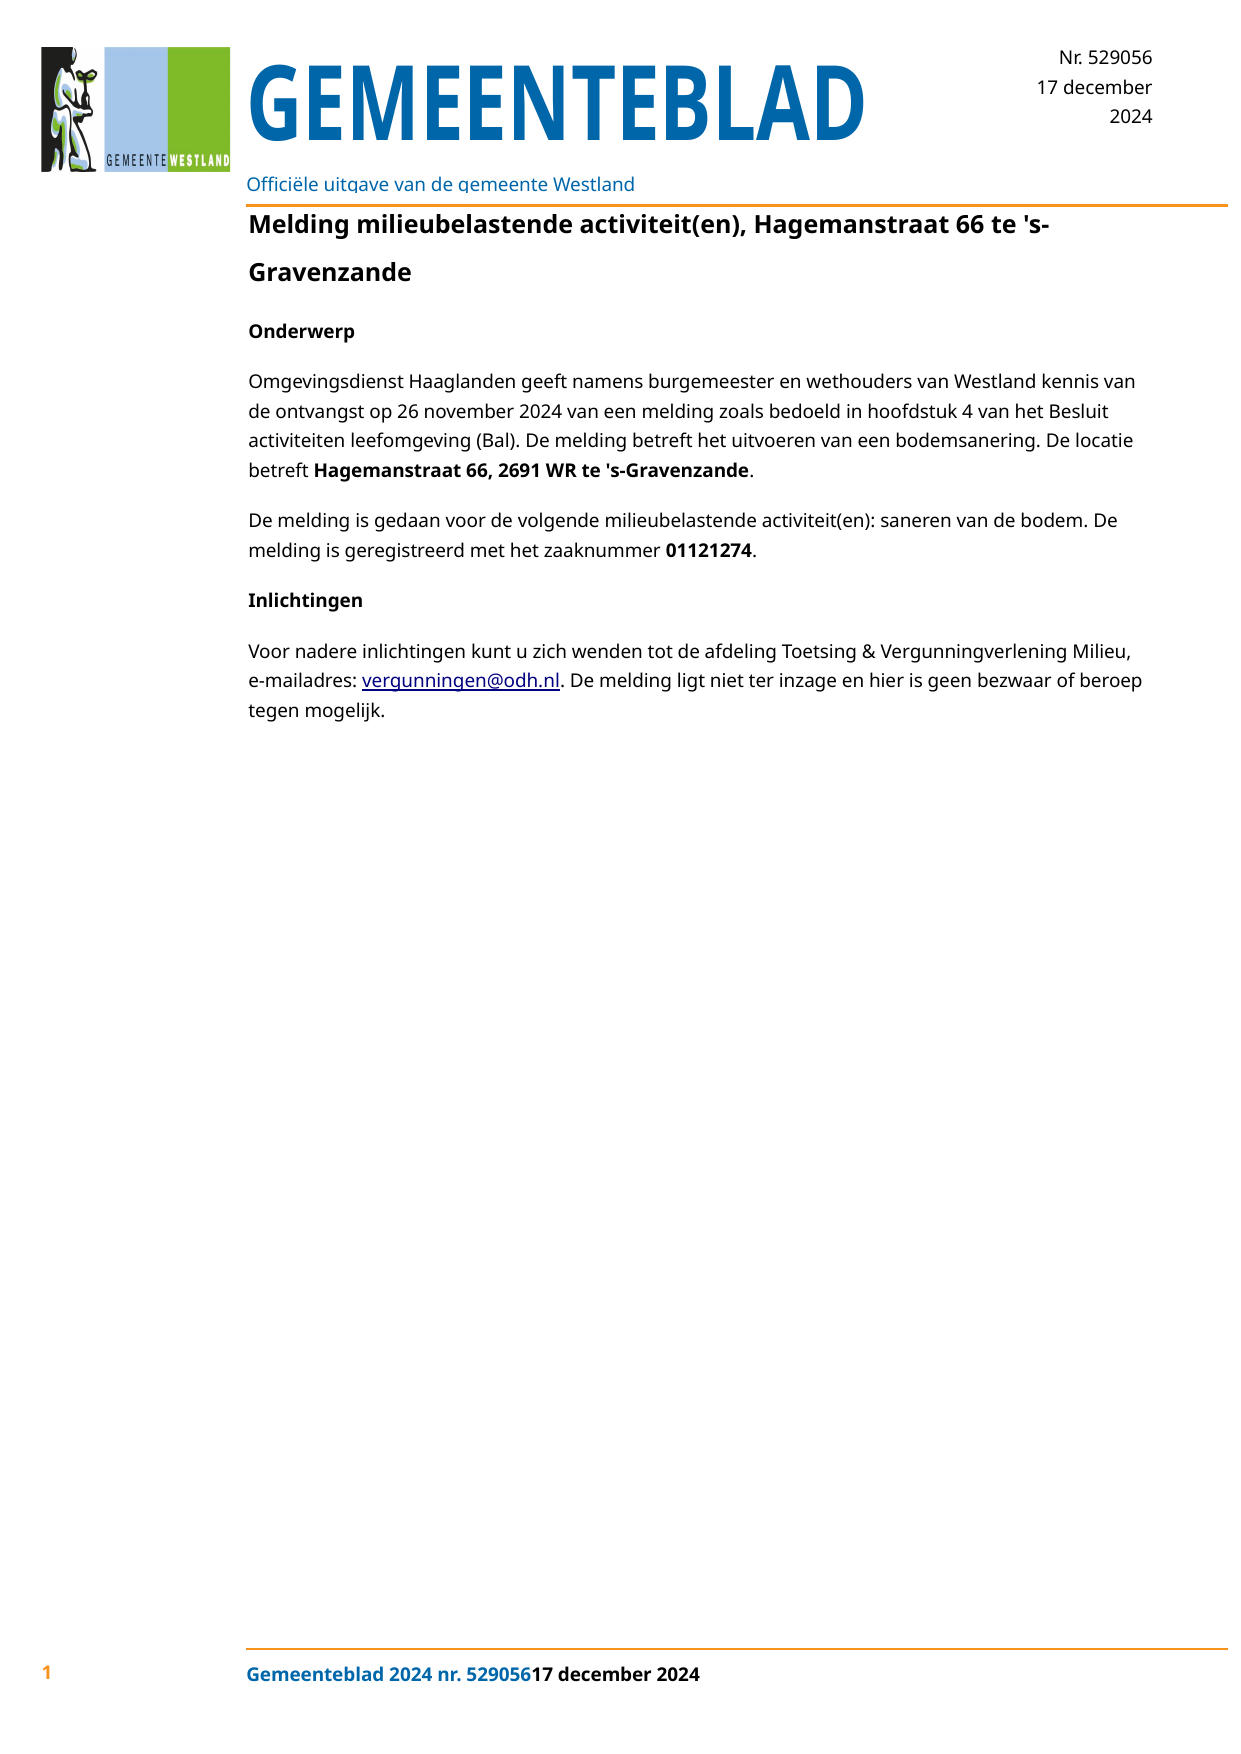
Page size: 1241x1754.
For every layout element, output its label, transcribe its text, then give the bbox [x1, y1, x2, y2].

text Onderwerp [248, 318, 1152, 344]
text Inlichtingen [248, 587, 1152, 613]
text Voor nadere inlichtingen kunt u zich wenden tot de afdeling Toetsing & Vergunningverlening Milieu, e-mailadres: vergunningen@odh.nl. De melding ligt niet ter inzage en hier is geen bezwaar of beroep tegen mogelijk. [248, 638, 1152, 723]
text Melding milieubelastende activiteit(en), Hagemanstraat 66 te 's-Gravenzande [248, 207, 1152, 288]
picture [41, 47, 231, 172]
text Omgevingsdienst Haaglanden geeft namens burgemeester en wethouders van Westland kennis van de ontvangst op 26 november 2024 van een melding zoals bedoeld in hoofdstuk 4 van het Besluit activiteiten leefomgeving (Bal). De melding betreft het uitvoeren van een bodemsanering. De locatie betreft Hagemanstraat 66, 2691 WR te 's-Gravenzande. [248, 368, 1152, 483]
text De melding is gedaan voor de volgende milieubelastende activiteit(en): saneren van de bodem. De melding is geregistreerd met het zaaknummer 01121274. [248, 507, 1152, 563]
